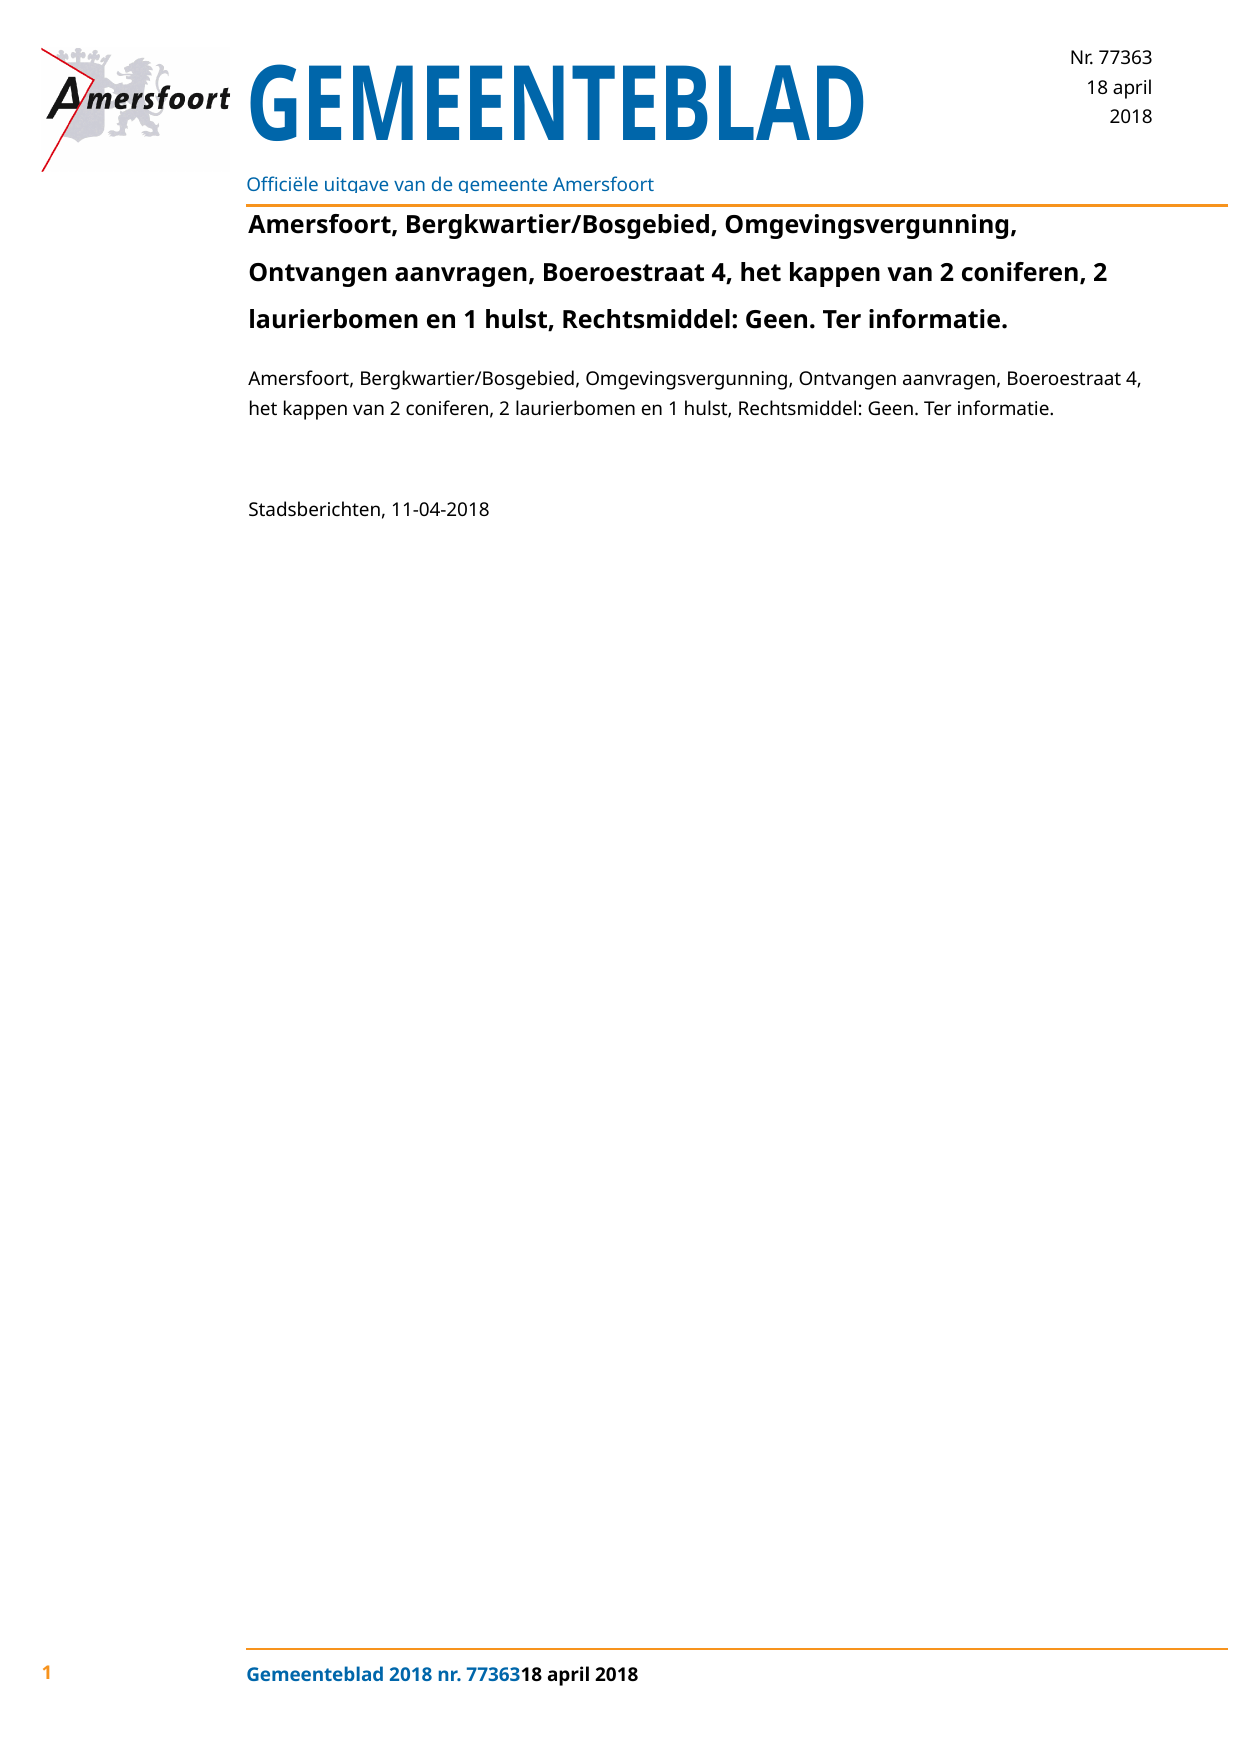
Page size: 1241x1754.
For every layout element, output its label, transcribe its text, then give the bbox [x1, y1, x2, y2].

text Amersfoort, Bergkwartier/Bosgebied, Omgevingsvergunning, Ontvangen aanvragen, Boeroestraat 4, het kappen van 2 coniferen, 2 laurierbomen en 1 hulst, Rechtsmiddel: Geen. Ter informatie. [248, 366, 1152, 421]
text Stadsberichten, 11-04-2018 [248, 496, 1152, 522]
text Amersfoort, Bergkwartier/Bosgebied, Omgevingsvergunning, Ontvangen aanvragen, Boeroestraat 4, het kappen van 2 coniferen, 2 laurierbomen en 1 hulst, Rechtsmiddel: Geen. Ter informatie. [248, 207, 1152, 336]
picture [41, 47, 231, 172]
